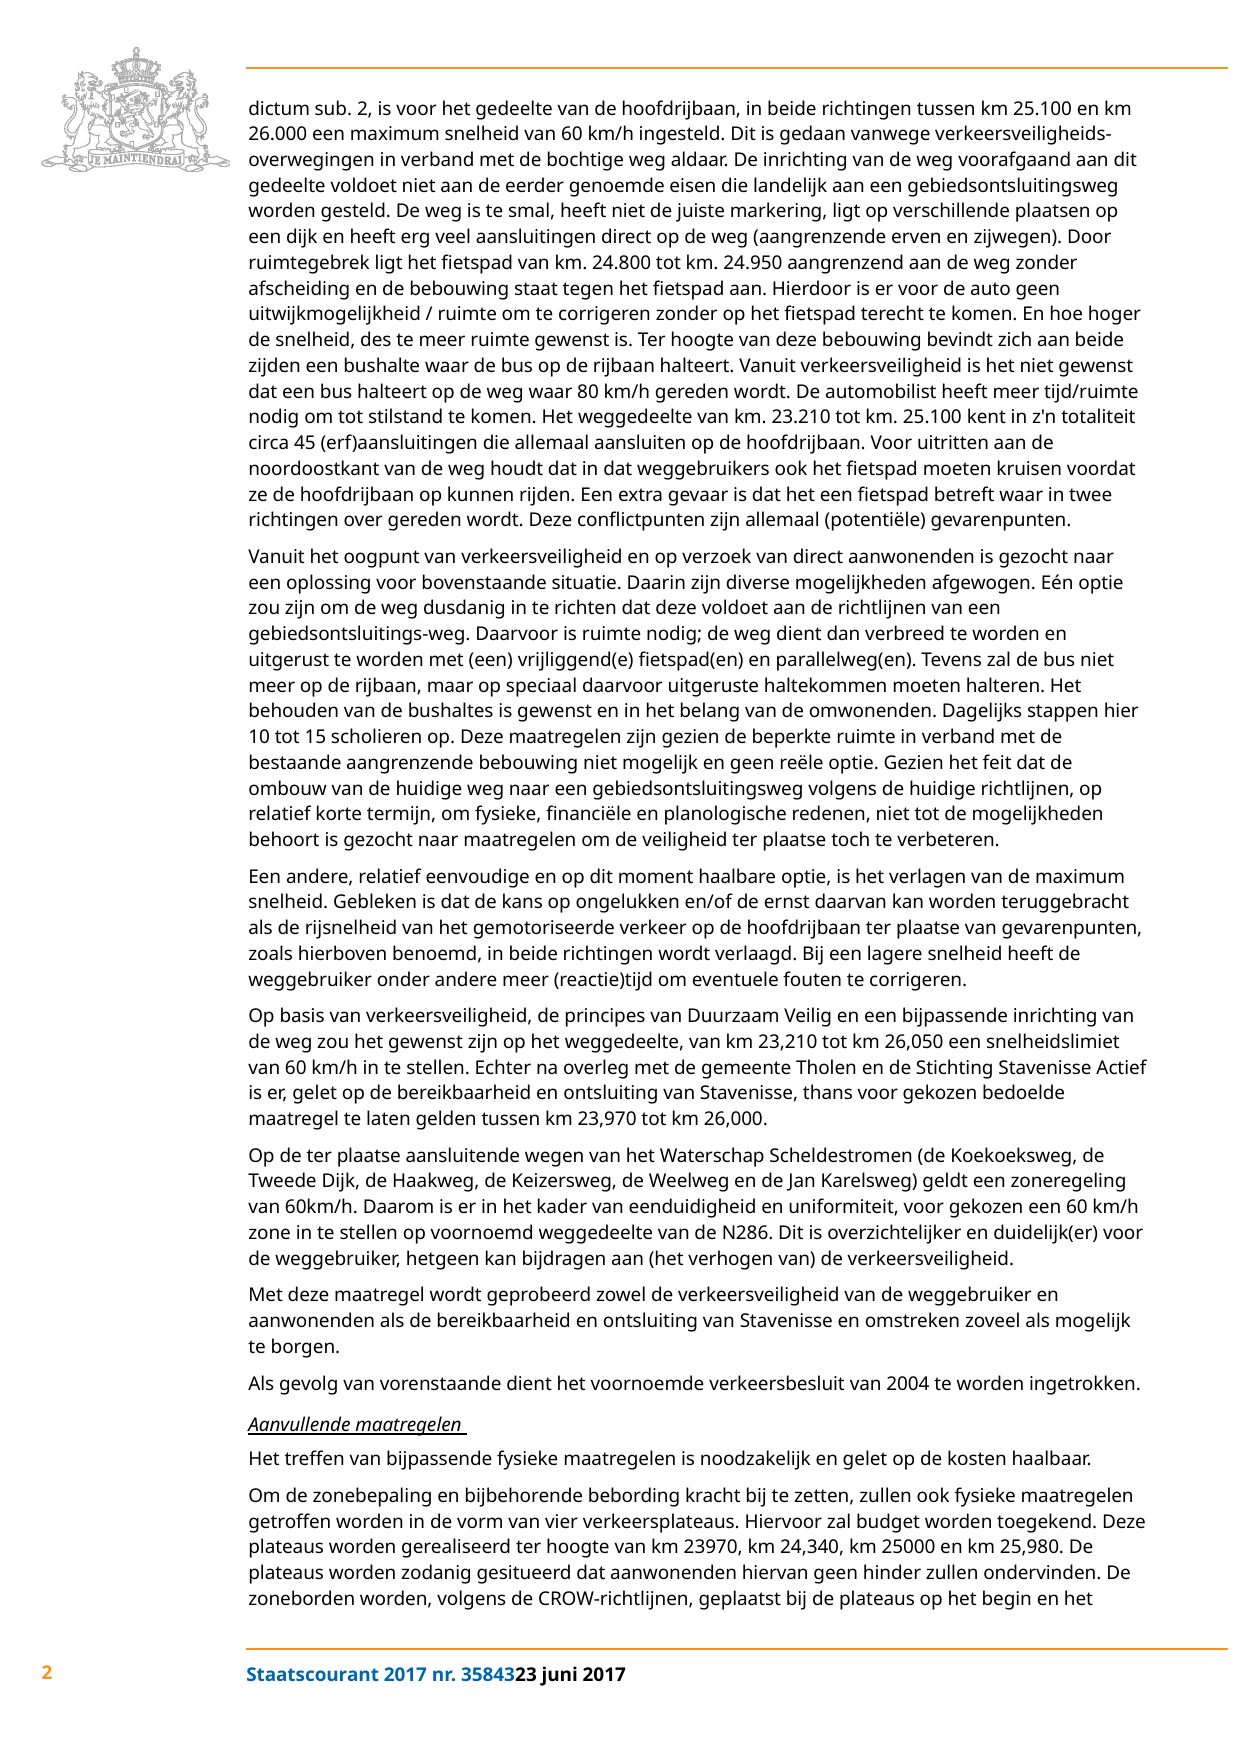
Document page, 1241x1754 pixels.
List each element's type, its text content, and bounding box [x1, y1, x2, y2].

text Het treffen van bijpassende fysieke maatregelen is noodzakelijk en gelet op de kosten haalbaar. [248, 1446, 1152, 1471]
text Vanuit het oogpunt van verkeersveiligheid en op verzoek van direct aanwonenden is gezocht naar een oplossing voor bovenstaande situatie. Daarin zijn diverse mogelijkheden afgewogen. Eén optie zou zijn om de weg dusdanig in te richten dat deze voldoet aan de richtlijnen van een gebiedsontsluitings-weg. Daarvoor is ruimte nodig; de weg dient dan verbreed te worden en uitgerust te worden met (een) vrijliggend(e) fietspad(en) en parallelweg(en). Tevens zal de bus niet meer op de rijbaan, maar op speciaal daarvoor uitgeruste haltekommen moeten halteren. Het behouden van de bushaltes is gewenst en in het belang van de omwonenden. Dagelijks stappen hier 10 tot 15 scholieren op. Deze maatregelen zijn gezien de beperkte ruimte in verband met de bestaande aangrenzende bebouwing niet mogelijk en geen reële optie. Gezien het feit dat de ombouw van de huidige weg naar een gebiedsontsluitingsweg volgens de huidige richtlijnen, op relatief korte termijn, om fysieke, financiële en planologische redenen, niet tot de mogelijkheden behoort is gezocht naar maatregelen om de veiligheid ter plaatse toch te verbeteren. [248, 543, 1152, 852]
text Op de ter plaatse aansluitende wegen van het Waterschap Scheldestromen (de Koekoeksweg, de Tweede Dijk, de Haakweg, de Keizersweg, de Weelweg en de Jan Karelsweg) geldt een zoneregeling van 60km/h. Daarom is er in het kader van eenduidigheid en uniformiteit, voor gekozen een 60 km/h zone in te stellen op voornoemd weggedeelte van de N286. Dit is overzichtelijker en duidelijk(er) voor de weggebruiker, hetgeen kan bijdragen aan (het verhogen van) de verkeersveiligheid. [248, 1142, 1152, 1271]
text Als gevolg van vorenstaande dient het voornoemde verkeersbesluit van 2004 te worden ingetrokken. [248, 1370, 1152, 1395]
picture [41, 47, 231, 172]
text Om de zonebepaling en bijbehorende bebording kracht bij te zetten, zullen ook fysieke maatregelen getroffen worden in de vorm van vier verkeersplateaus. Hiervoor zal budget worden toegekend. Deze plateaus worden gerealiseerd ter hoogte van km 23970, km 24,340, km 25000 en km 25,980. De plateaus worden zodanig gesitueerd dat aanwonenden hiervan geen hinder zullen ondervinden. De zoneborden worden, volgens de CROW-richtlijnen, geplaatst bij de plateaus op het begin en het [248, 1482, 1152, 1611]
text Met deze maatregel wordt geprobeerd zowel de verkeersveiligheid van de weggebruiker en aanwonenden als de bereikbaarheid en ontsluiting van Stavenisse en omstreken zoveel als mogelijk te borgen. [248, 1282, 1152, 1359]
text Een andere, relatief eenvoudige en op dit moment haalbare optie, is het verlagen van de maximum snelheid. Gebleken is dat de kans op ongelukken en/of de ernst daarvan kan worden teruggebracht als de rijsnelheid van het gemotoriseerde verkeer op de hoofdrijbaan ter plaatse van gevarenpunten, zoals hierboven benoemd, in beide richtingen wordt verlaagd. Bij een lagere snelheid heeft de weggebruiker onder andere meer (reactie)tijd om eventuele fouten te corrigeren. [248, 863, 1152, 991]
text Op basis van verkeersveiligheid, de principes van Duurzaam Veilig en een bijpassende inrichting van de weg zou het gewenst zijn op het weggedeelte, van km 23,210 tot km 26,050 een snelheidslimiet van 60 km/h in te stellen. Echter na overleg met de gemeente Tholen en de Stichting Stavenisse Actief is er, gelet op de bereikbaarheid en ontsluiting van Stavenisse, thans voor gekozen bedoelde maatregel te laten gelden tussen km 23,970 tot km 26,000. [248, 1002, 1152, 1131]
text dictum sub. 2, is voor het gedeelte van de hoofdrijbaan, in beide richtingen tussen km 25.100 en km 26.000 een maximum snelheid van 60 km/h ingesteld. Dit is gedaan vanwege verkeersveiligheids-overwegingen in verband met de bochtige weg aldaar. De inrichting van de weg voorafgaand aan dit gedeelte voldoet niet aan de eerder genoemde eisen die landelijk aan een gebiedsontsluitingsweg worden gesteld. De weg is te smal, heeft niet de juiste markering, ligt op verschillende plaatsen op een dijk en heeft erg veel aansluitingen direct op de weg (aangrenzende erven en zijwegen). Door ruimtegebrek ligt het fietspad van km. 24.800 tot km. 24.950 aangrenzend aan de weg zonder afscheiding en de bebouwing staat tegen het fietspad aan. Hierdoor is er voor de auto geen uitwijkmogelijkheid / ruimte om te corrigeren zonder op het fietspad terecht te komen. En hoe hoger de snelheid, des te meer ruimte gewenst is. Ter hoogte van deze bebouwing bevindt zich aan beide zijden een bushalte waar de bus op de rijbaan halteert. Vanuit verkeersveiligheid is het niet gewenst dat een bus halteert op de weg waar 80 km/h gereden wordt. De automobilist heeft meer tijd/ruimte nodig om tot stilstand te komen. Het weggedeelte van km. 23.210 tot km. 25.100 kent in z'n totaliteit circa 45 (erf)aansluitingen die allemaal aansluiten op de hoofdrijbaan. Voor uitritten aan de noordoostkant van de weg houdt dat in dat weggebruikers ook het fietspad moeten kruisen voordat ze de hoofdrijbaan op kunnen rijden. Een extra gevaar is dat het een fietspad betreft waar in twee richtingen over gereden wordt. Deze conflictpunten zijn allemaal (potentiële) gevarenpunten. [248, 95, 1152, 532]
text Aanvullende maatregelen [248, 1412, 1152, 1437]
